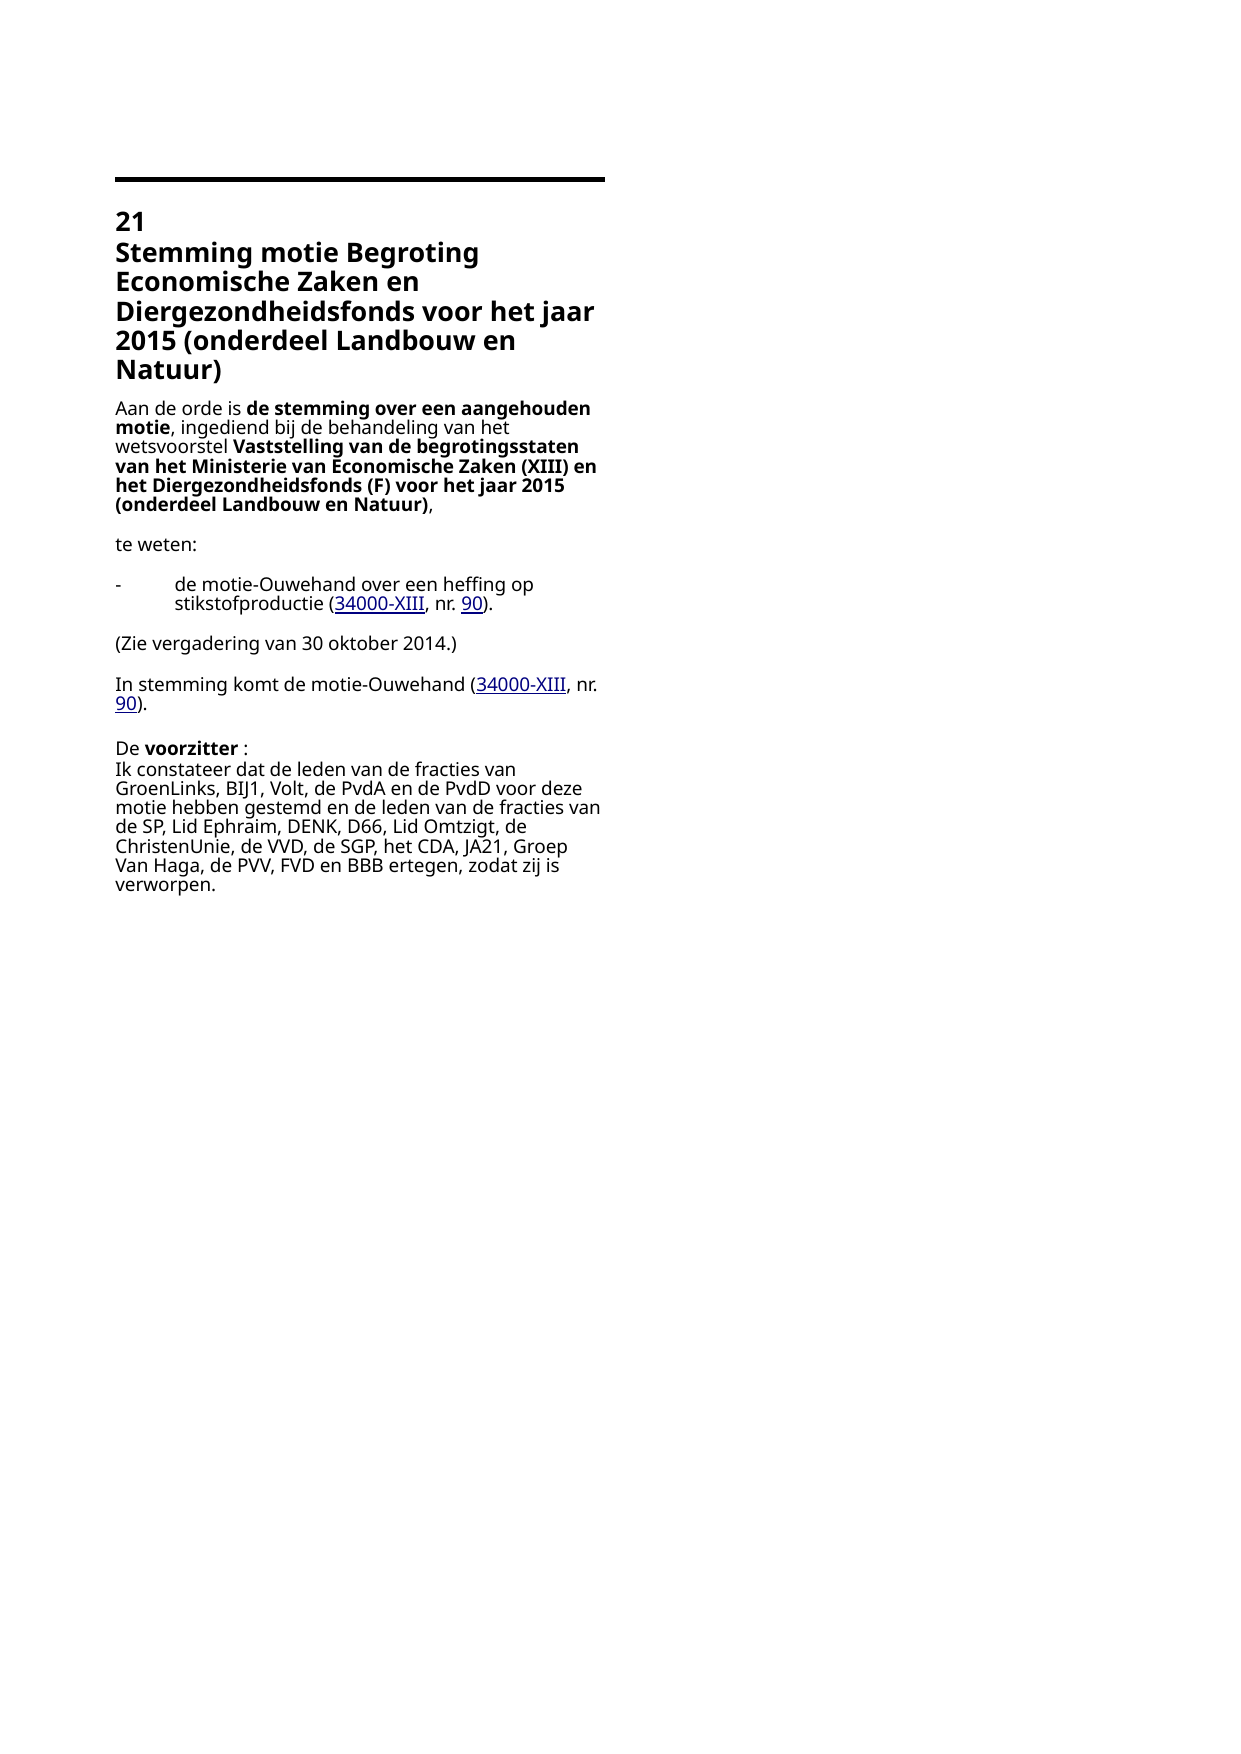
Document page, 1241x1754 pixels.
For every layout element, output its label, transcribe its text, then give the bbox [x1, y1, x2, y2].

text Aan de orde is de stemming over een aangehouden motie, ingediend bij de behandeling van het wetsvoorstel Vaststelling van de begrotingsstaten van het Ministerie van Economische Zaken (XIII) en het Diergezondheidsfonds (F) voor het jaar 2015 (onderdeel Landbouw en Natuur), [115, 400, 605, 515]
text 21 [115, 203, 605, 239]
text (Zie vergadering van 30 oktober 2014.) [115, 635, 605, 655]
text Stemming motie Begroting Economische Zaken en Diergezondheidsfonds voor het jaar 2015 (onderdeel Landbouw en Natuur) [115, 239, 605, 400]
text te weten: [115, 536, 605, 555]
list de motie-Ouwehand over een heffing op stikstofproductie (34000-XIII, nr. 90). [115, 576, 605, 615]
text De voorzitter : [115, 735, 605, 761]
text Ik constateer dat de leden van de fracties van GroenLinks, BIJ1, Volt, de PvdA en de PvdD voor deze motie hebben gestemd en de leden van de fracties van de SP, Lid Ephraim, DENK, D66, Lid Omtzigt, de ChristenUnie, de VVD, de SGP, het CDA, JA21, Groep Van Haga, de PVV, FVD en BBB ertegen, zodat zij is verworpen. [115, 761, 605, 896]
text In stemming komt de motie-Ouwehand (34000-XIII, nr. 90). [115, 676, 605, 714]
